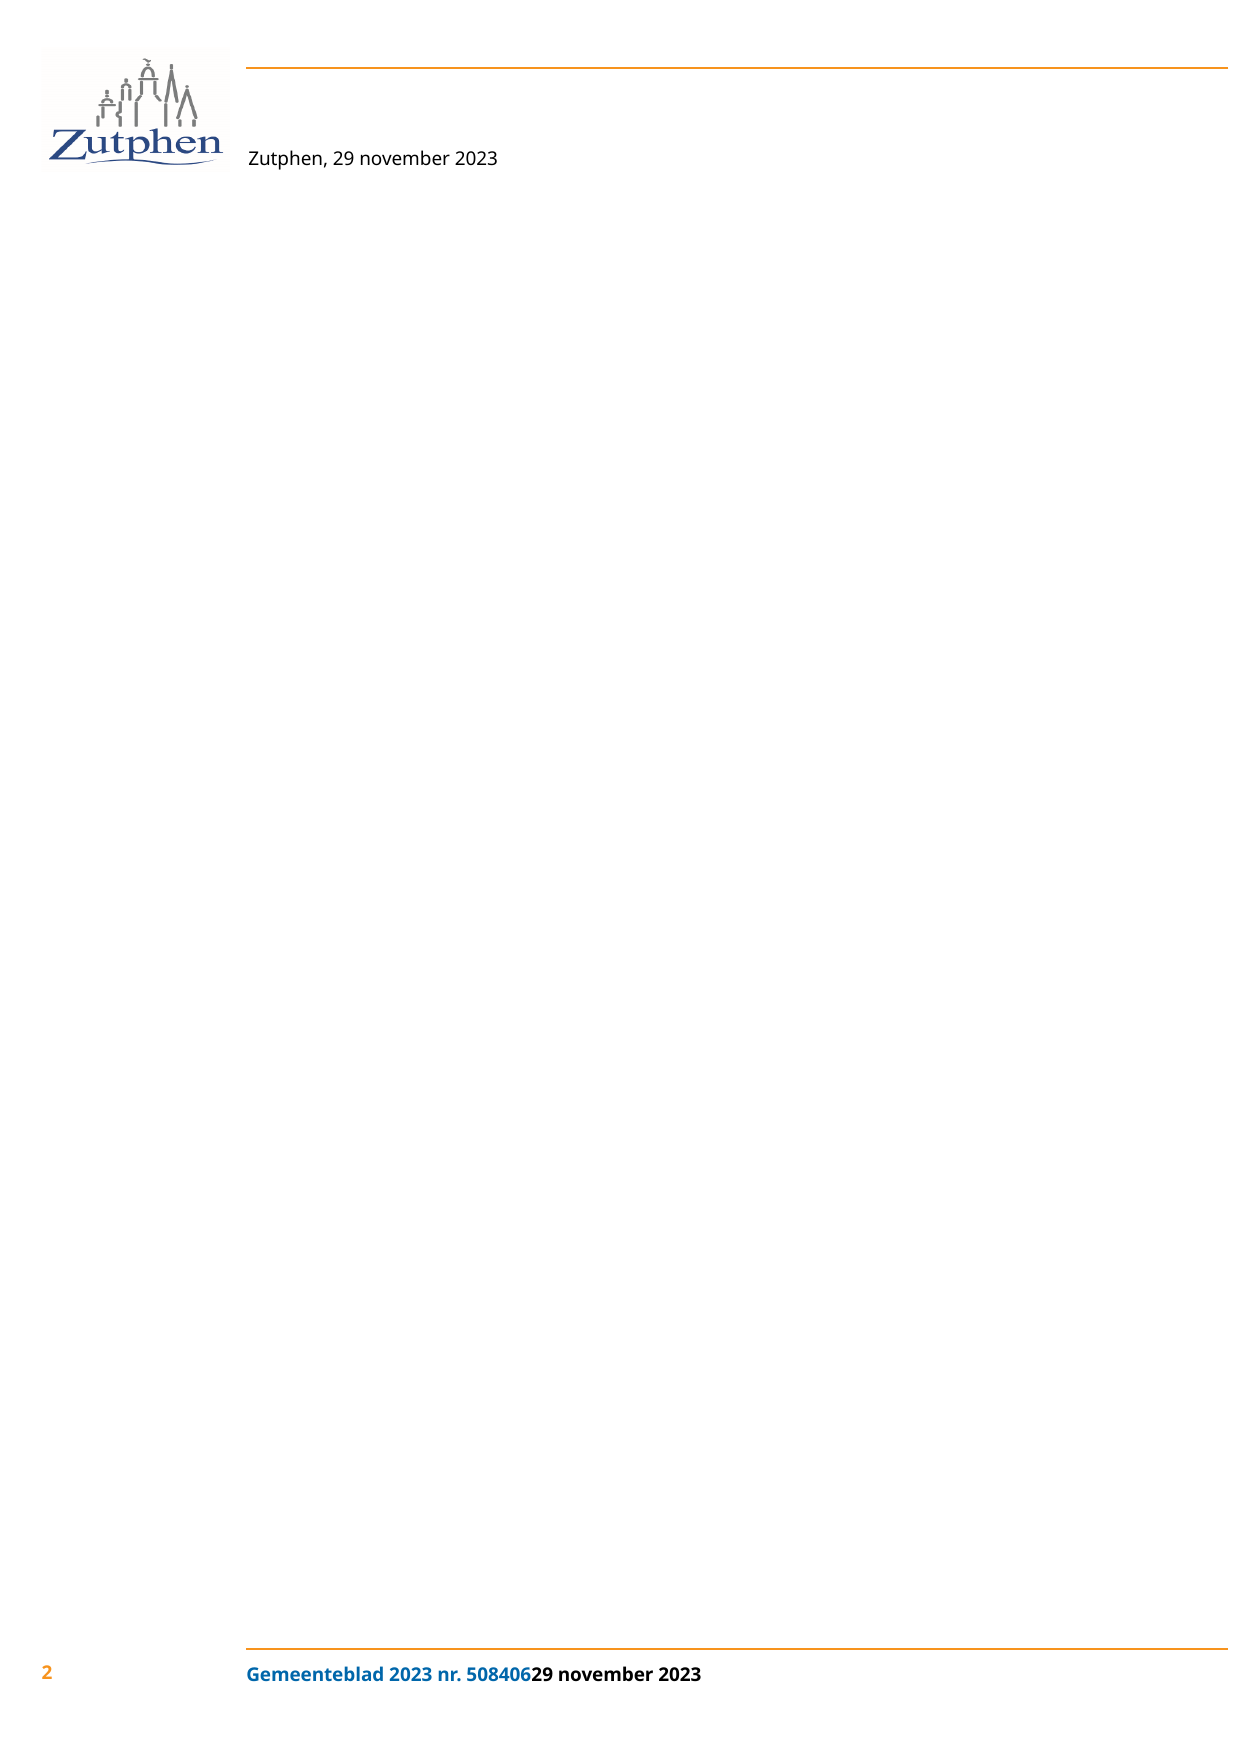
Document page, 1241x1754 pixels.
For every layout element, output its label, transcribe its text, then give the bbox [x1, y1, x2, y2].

picture [41, 47, 231, 172]
text Zutphen, 29 november 2023 [248, 145, 1152, 171]
